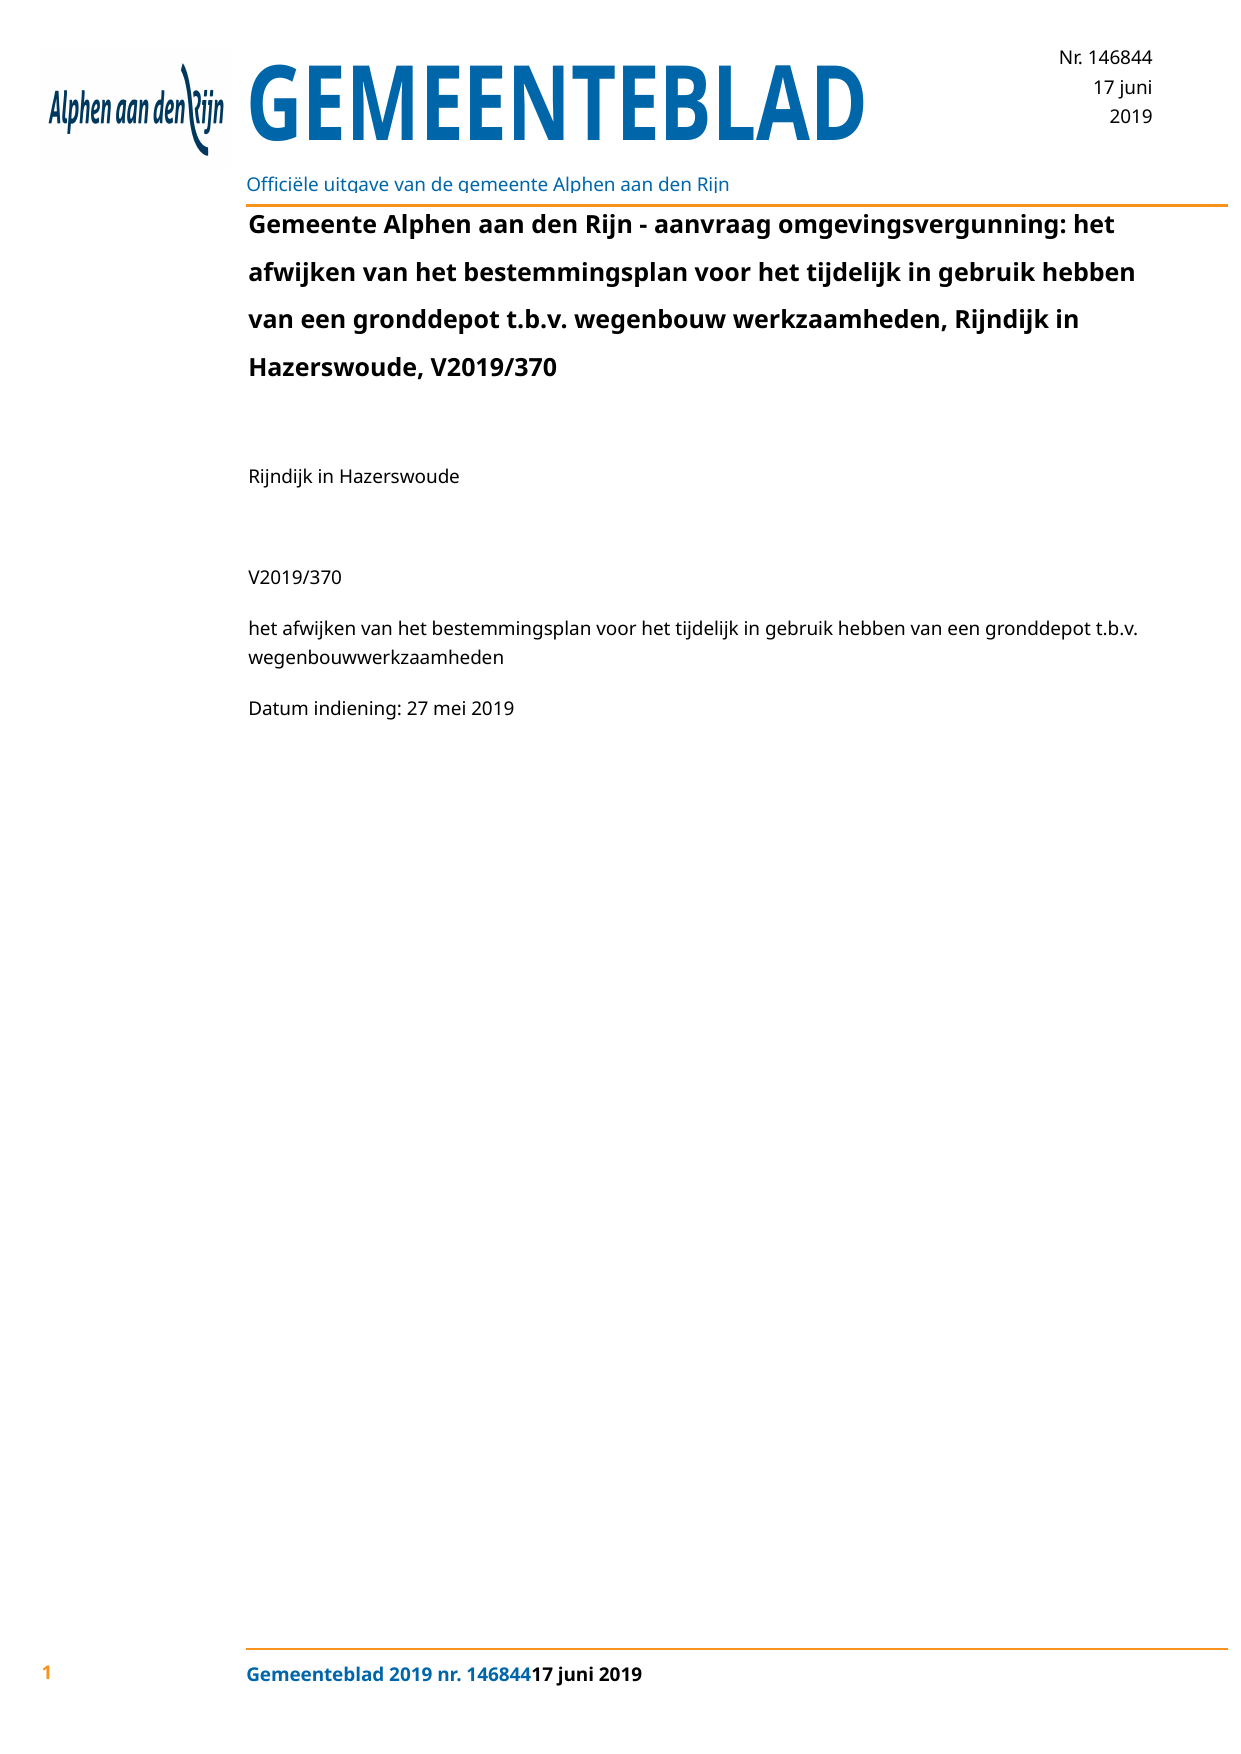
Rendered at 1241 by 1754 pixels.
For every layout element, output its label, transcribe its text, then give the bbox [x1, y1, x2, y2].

picture [41, 47, 231, 172]
text het afwijken van het bestemmingsplan voor het tijdelijk in gebruik hebben van een gronddepot t.b.v. wegenbouwwerkzaamheden [248, 615, 1152, 670]
text V2019/370 [248, 564, 1152, 590]
text Datum indiening: 27 mei 2019 [248, 695, 1152, 721]
text Rijndijk in Hazerswoude [248, 463, 1152, 489]
text Gemeente Alphen aan den Rijn - aanvraag omgevingsvergunning: het afwijken van het bestemmingsplan voor het tijdelijk in gebruik hebben van een gronddepot t.b.v. wegenbouw werkzaamheden, Rijndijk in Hazerswoude, V2019/370 [248, 207, 1152, 384]
